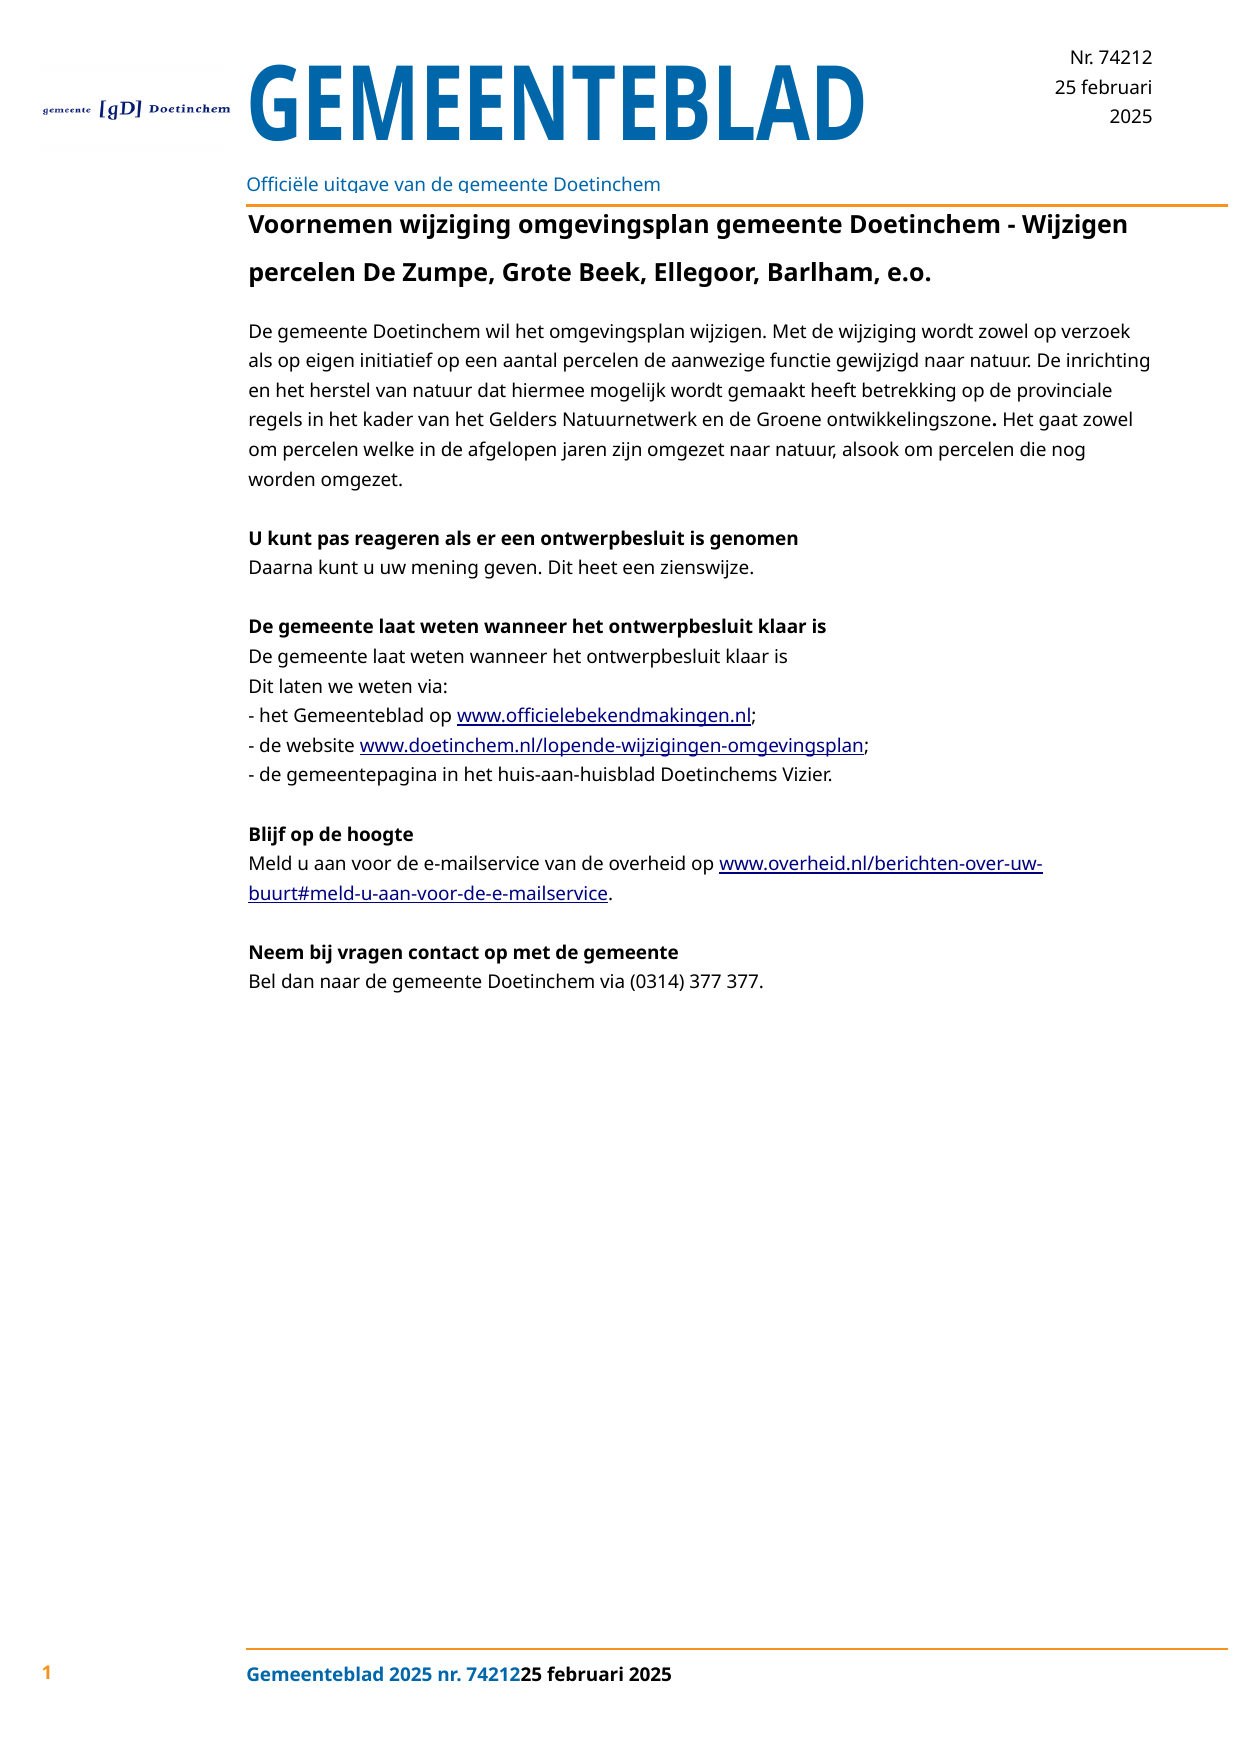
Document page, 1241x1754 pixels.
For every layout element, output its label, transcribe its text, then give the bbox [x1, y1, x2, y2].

text Bel dan naar de gemeente Doetinchem via (0314) 377 377. [248, 969, 1152, 994]
text - het Gemeenteblad op www.officielebekendmakingen.nl; [248, 702, 1152, 728]
text Blijf op de hoogte [248, 821, 1152, 847]
text - de website www.doetinchem.nl/lopende-wijzigingen-omgevingsplan; [248, 732, 1152, 758]
text De gemeente Doetinchem wil het omgevingsplan wijzigen. Met de wijziging wordt zowel op verzoek als op eigen initiatief op een aantal percelen de aanwezige functie gewijzigd naar natuur. De inrichting en het herstel van natuur dat hiermee mogelijk wordt gemaakt heeft betrekking op de provinciale regels in het kader van het Gelders Natuurnetwerk en de Groene ontwikkelingszone. Het gaat zowel om percelen welke in de afgelopen jaren zijn omgezet naar natuur, alsook om percelen die nog worden omgezet. [248, 318, 1152, 492]
text De gemeente laat weten wanneer het ontwerpbesluit klaar is [248, 643, 1152, 669]
text U kunt pas reageren als er een ontwerpbesluit is genomen [248, 525, 1152, 551]
text Meld u aan voor de e-mailservice van de overheid op www.overheid.nl/berichten-over-uw-buurt#meld-u-aan-voor-de-e-mailservice. [248, 850, 1152, 906]
text - de gemeentepagina in het huis-aan-huisblad Doetinchems Vizier. [248, 762, 1152, 787]
picture [41, 47, 231, 172]
text Voornemen wijziging omgevingsplan gemeente Doetinchem - Wijzigen percelen De Zumpe, Grote Beek, Ellegoor, Barlham, e.o. [248, 207, 1152, 288]
text Neem bij vragen contact op met de gemeente [248, 939, 1152, 965]
text Dit laten we weten via: [248, 673, 1152, 699]
text De gemeente laat weten wanneer het ontwerpbesluit klaar is [248, 614, 1152, 639]
text Daarna kunt u uw mening geven. Dit heet een zienswijze. [248, 554, 1152, 580]
